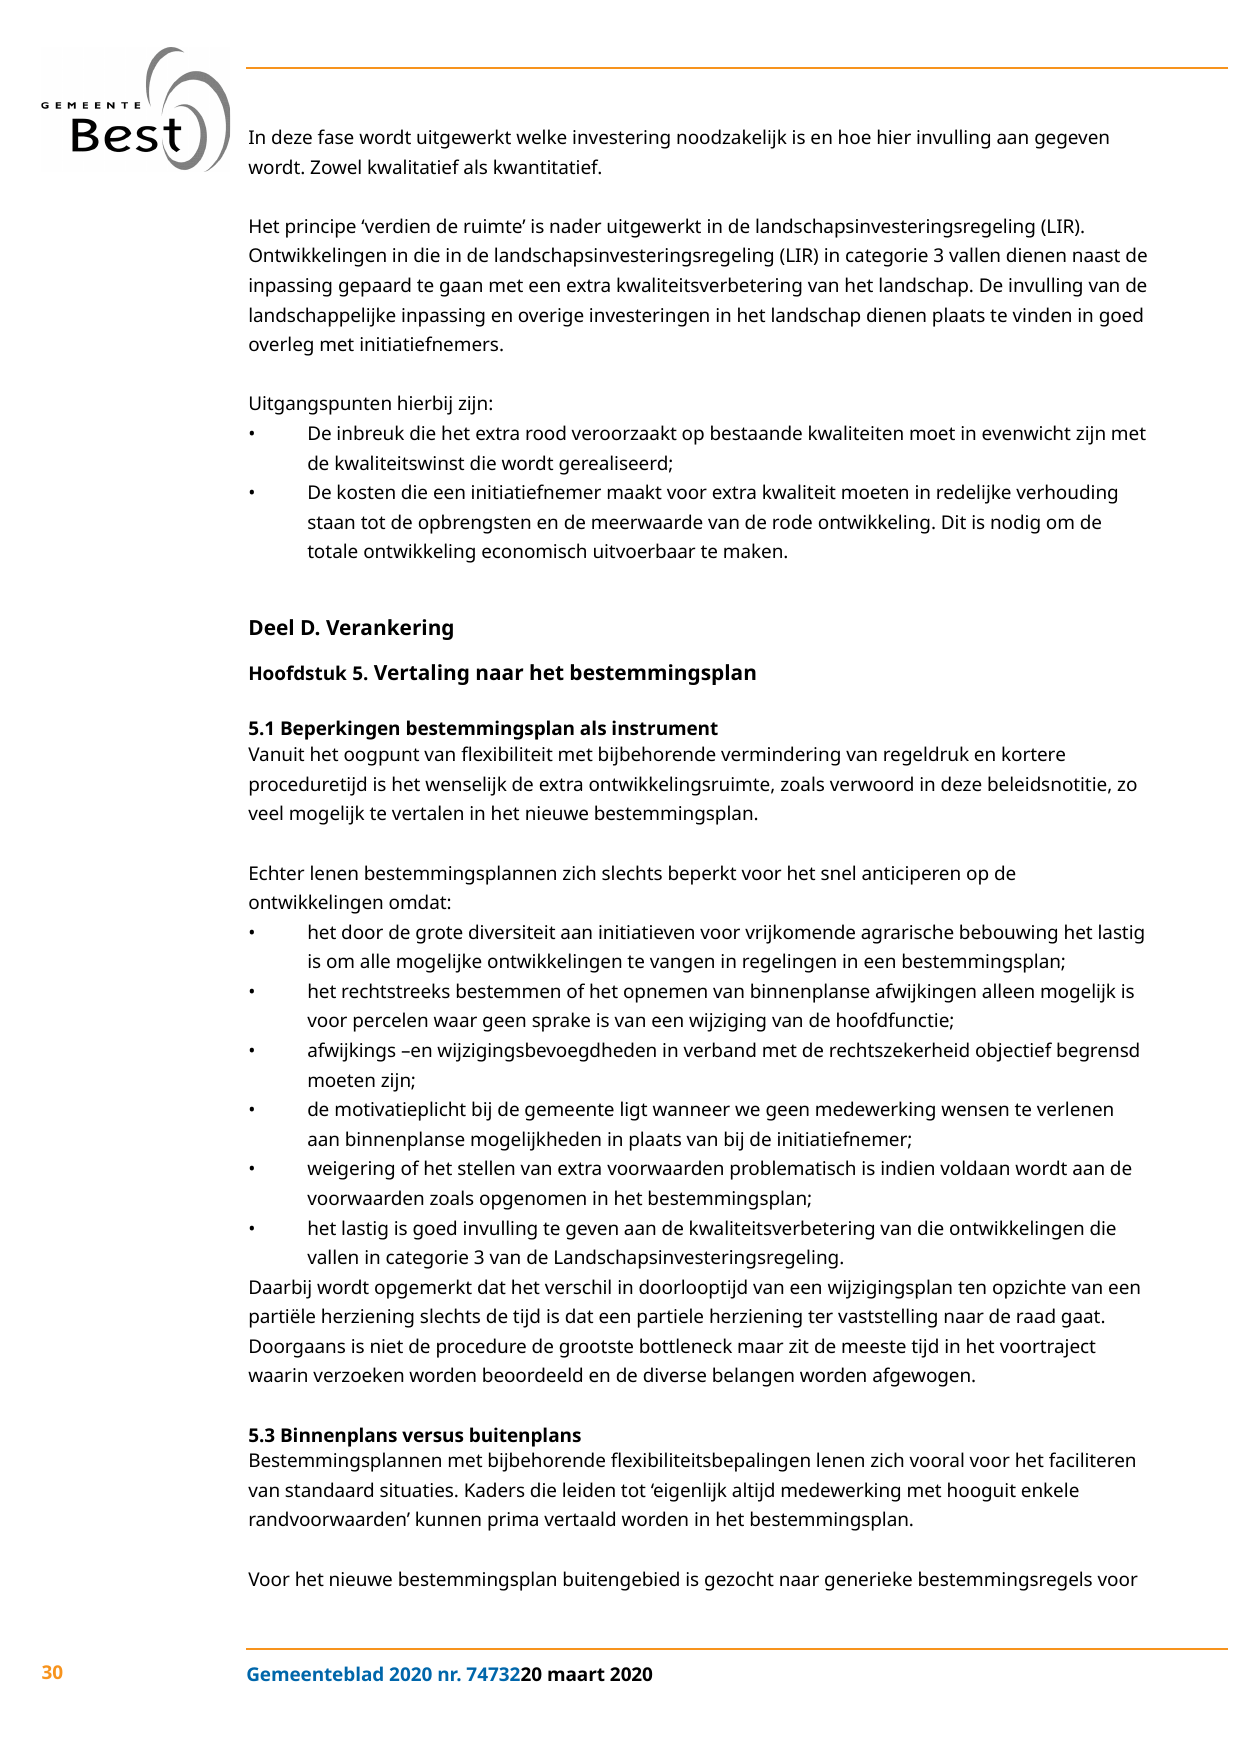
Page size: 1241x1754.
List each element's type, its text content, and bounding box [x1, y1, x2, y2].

list de motivatieplicht bij de gemeente ligt wanneer we geen medewerking wensen te verlenen aan binnenplanse mogelijkheden in plaats van bij de initiatiefnemer; [248, 1096, 1152, 1152]
text Vanuit het oogpunt van flexibiliteit met bijbehorende vermindering van regeldruk en kortere proceduretijd is het wenselijk de extra ontwikkelingsruimte, zoals verwoord in deze beleidsnotitie, zo veel mogelijk te vertalen in het nieuwe bestemmingsplan. [248, 741, 1152, 826]
text 5.3 Binnenplans versus buitenplans [248, 1422, 1152, 1447]
text Deel D. Verankering [248, 613, 1152, 642]
text 5.1 Beperkingen bestemmingsplan als instrument [248, 716, 1152, 741]
text Voor het nieuwe bestemmingsplan buitengebied is gezocht naar generieke bestemmingsregels voor [248, 1566, 1152, 1592]
text Echter lenen bestemmingsplannen zich slechts beperkt voor het snel anticiperen op de ontwikkelingen omdat: [248, 860, 1152, 915]
text Bestemmingsplannen met bijbehorende flexibiliteitsbepalingen lenen zich vooral voor het faciliteren van standaard situaties. Kaders die leiden tot ‘eigenlijk altijd medewerking met hooguit enkele randvoorwaarden’ kunnen prima vertaald worden in het bestemmingsplan. [248, 1447, 1152, 1532]
list weigering of het stellen van extra voorwaarden problematisch is indien voldaan wordt aan de voorwaarden zoals opgenomen in het bestemmingsplan; [248, 1156, 1152, 1211]
text Daarbij wordt opgemerkt dat het verschil in doorlooptijd van een wijzigingsplan ten opzichte van een partiële herziening slechts de tijd is dat een partiele herziening ter vaststelling naar de raad gaat. Doorgaans is niet de procedure de grootste bottleneck maar zit de meeste tijd in het voortraject waarin verzoeken worden beoordeeld en de diverse belangen worden afgewogen. [248, 1274, 1152, 1388]
list het door de grote diversiteit aan initiatieven voor vrijkomende agrarische bebouwing het lastig is om alle mogelijke ontwikkelingen te vangen in regelingen in een bestemmingsplan; [248, 919, 1152, 974]
list afwijkings –en wijzigingsbevoegdheden in verband met de rechtszekerheid objectief begrensd moeten zijn; [248, 1037, 1152, 1092]
text Hoofdstuk 5. Vertaling naar het bestemmingsplan [248, 658, 1152, 686]
list het lastig is goed invulling te geven aan de kwaliteitsverbetering van die ontwikkelingen die vallen in categorie 3 van de Landschapsinvesteringsregeling. [248, 1215, 1152, 1270]
list het rechtstreeks bestemmen of het opnemen van binnenplanse afwijkingen alleen mogelijk is voor percelen waar geen sprake is van een wijziging van de hoofdfunctie; [248, 978, 1152, 1033]
table_header In deze fase wordt uitgewerkt welke investering noodzakelijk is en hoe hier invulling aan gegeven wordt. Zowel kwalitatief als kwantitatief. Het principe ‘verdien de ruimte’ is nader uitgewerkt in de landschapsinvesteringsregeling (LIR). Ontwikkelingen in die in de landschapsinvesteringsregeling (LIR) in categorie 3 vallen dienen naast de inpassing gepaard te gaan met een extra kwaliteitsverbetering van het landschap. De invulling van de landschappelijke inpassing en overige investeringen in het landschap dienen plaats te vinden in goed overleg met initiatiefnemers. Uitgangspunten hierbij zijn: De inbreuk die het extra rood veroorzaakt op bestaande kwaliteiten moet in evenwicht zijn met de kwaliteitswinst die wordt gerealiseerd; De kosten die een initiatiefnemer maakt voor extra kwaliteit moeten in redelijke verhouding staan tot de opbrengsten en de meerwaarde van de rode ontwikkeling. Dit is nodig om de totale ontwikkeling economisch uitvoerbaar te maken. [248, 95, 1152, 564]
picture [41, 47, 231, 172]
